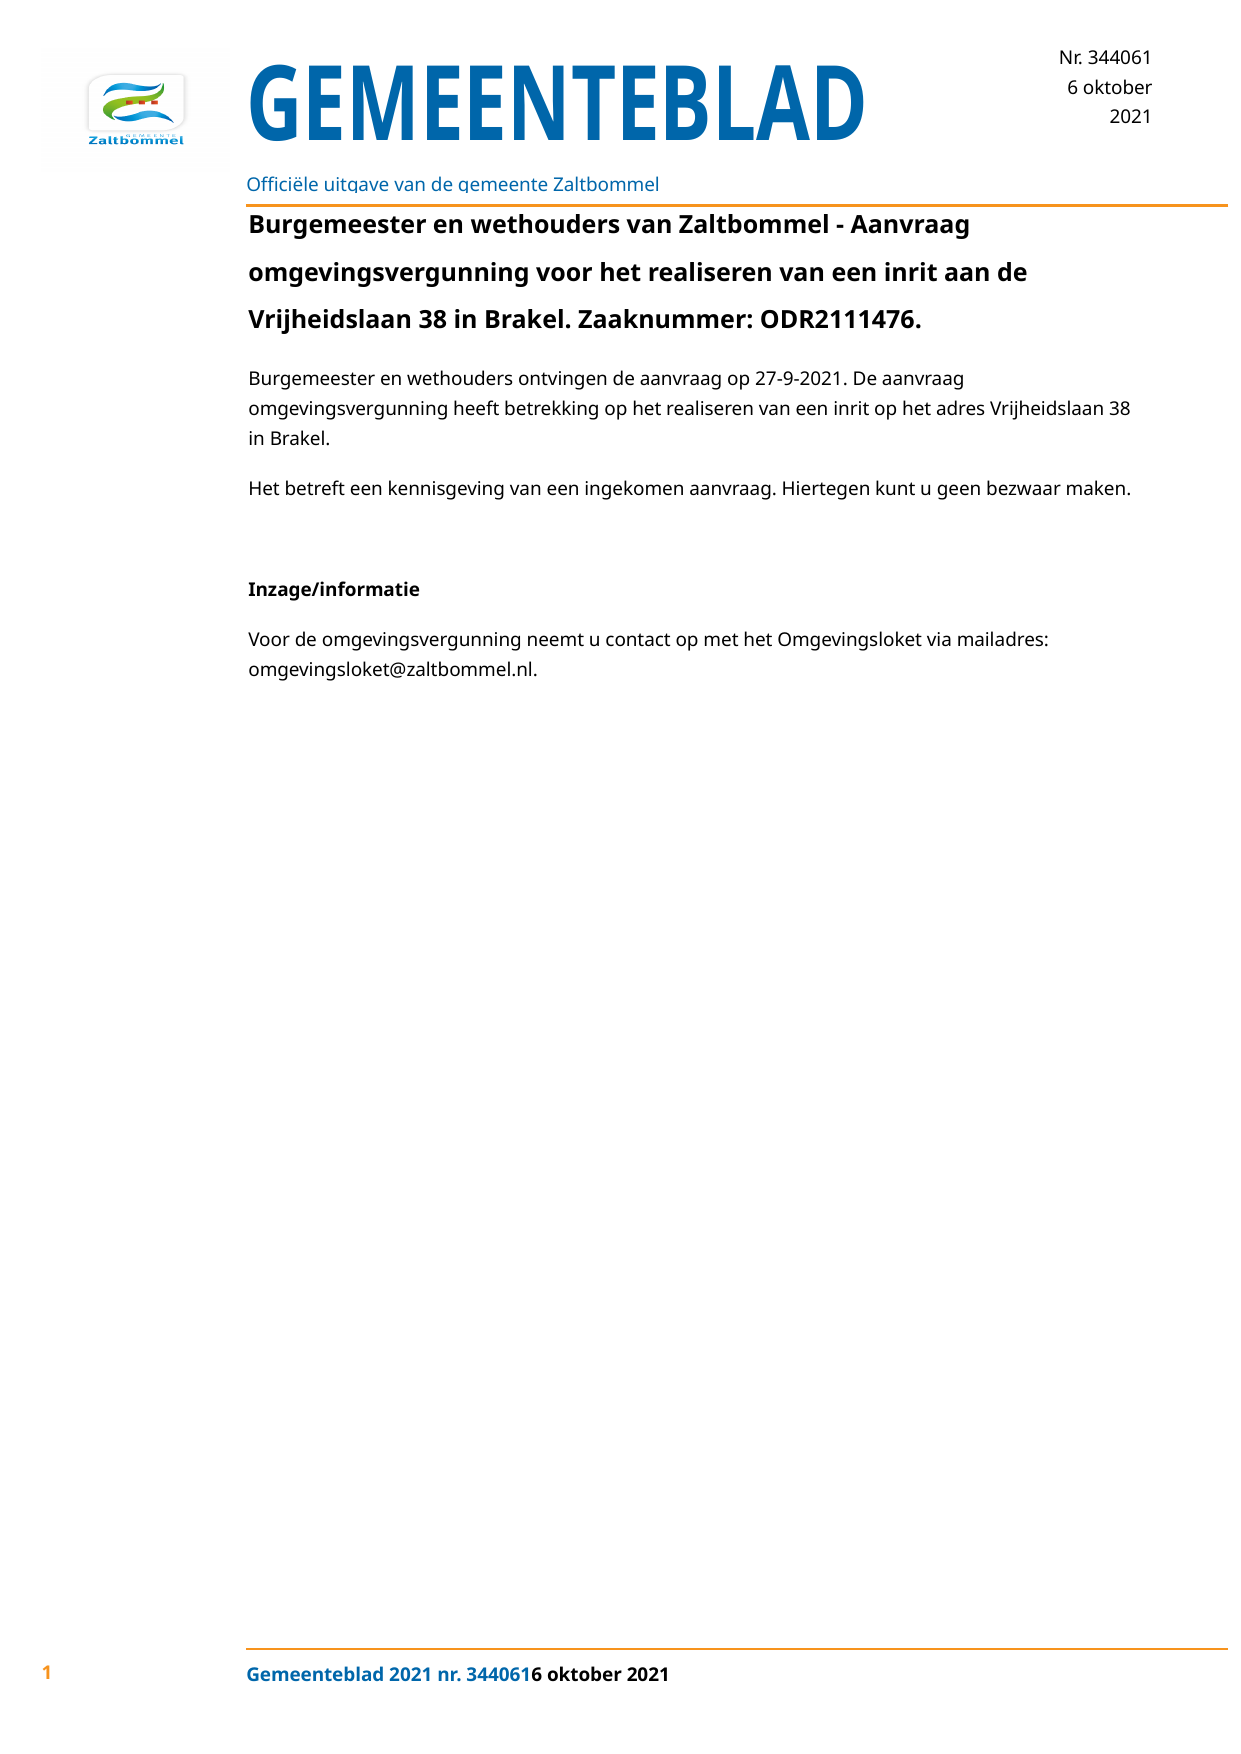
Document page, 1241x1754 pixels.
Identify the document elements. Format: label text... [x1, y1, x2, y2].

text Burgemeester en wethouders ontvingen de aanvraag op 27-9-2021. De aanvraag omgevingsvergunning heeft betrekking op het realiseren van een inrit op het adres Vrijheidslaan 38 in Brakel. [248, 366, 1152, 450]
text Het betreft een kennisgeving van een ingekomen aanvraag. Hiertegen kunt u geen bezwaar maken. [248, 475, 1152, 501]
text Inzage/informatie [248, 576, 1152, 602]
text Voor de omgevingsvergunning neemt u contact op met het Omgevingsloket via mailadres: omgevingsloket@zaltbommel.nl. [248, 626, 1152, 682]
picture [41, 47, 231, 172]
text Burgemeester en wethouders van Zaltbommel - Aanvraag omgevingsvergunning voor het realiseren van een inrit aan de Vrijheidslaan 38 in Brakel. Zaaknummer: ODR2111476. [248, 207, 1152, 336]
